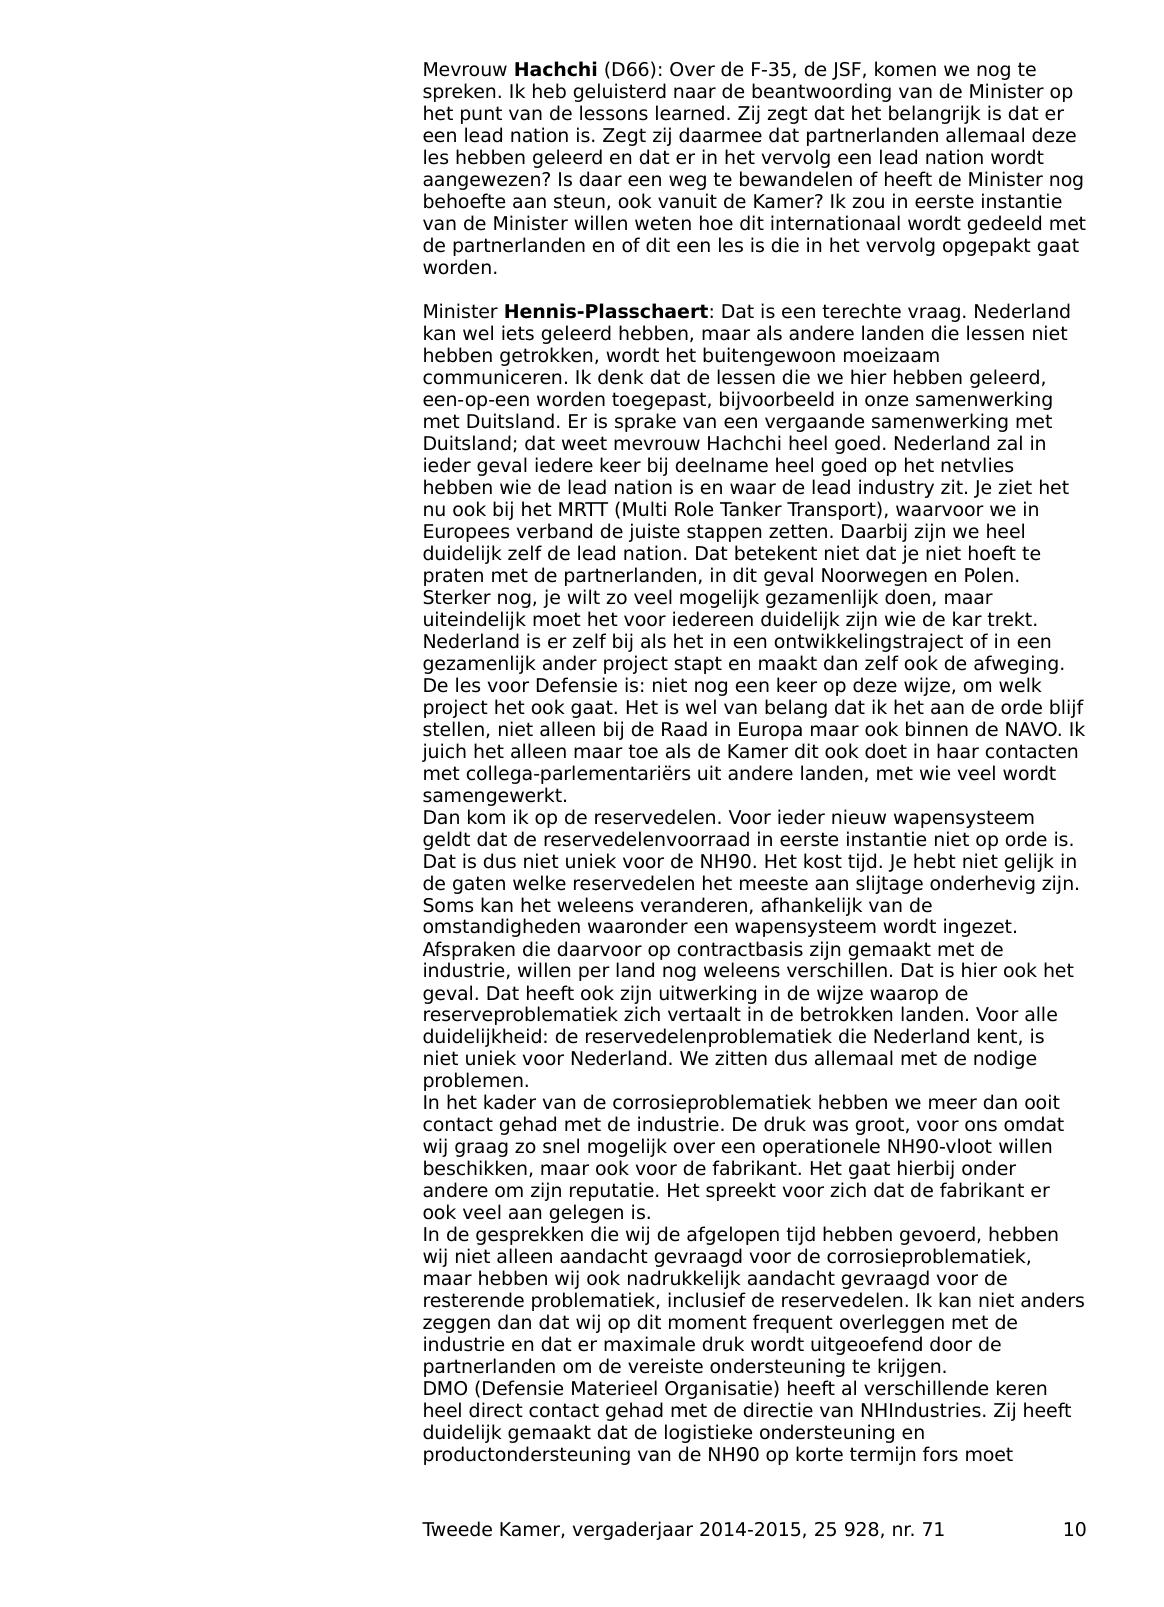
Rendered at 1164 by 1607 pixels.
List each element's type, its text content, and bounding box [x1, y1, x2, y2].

text Dan kom ik op de reservedelen. Voor ieder nieuw wapensysteem geldt dat de reservedelenvoorraad in eerste instantie niet op orde is. Dat is dus niet uniek voor de NH90. Het kost tijd. Je hebt niet gelijk in de gaten welke reservedelen het meeste aan slijtage onderhevig zijn. Soms kan het weleens veranderen, afhankelijk van de omstandigheden waaronder een wapensysteem wordt ingezet. Afspraken die daarvoor op contractbasis zijn gemaakt met de industrie, willen per land nog weleens verschillen. Dat is hier ook het geval. Dat heeft ook zijn uitwerking in de wijze waarop de reserveproblematiek zich vertaalt in de betrokken landen. Voor alle duidelijkheid: de reservedelenproblematiek die Nederland kent, is niet uniek voor Nederland. We zitten dus allemaal met de nodige problemen. [422, 807, 1087, 1092]
text In de gesprekken die wij de afgelopen tijd hebben gevoerd, hebben wij niet alleen aandacht gevraagd voor de corrosieproblematiek, maar hebben wij ook nadrukkelijk aandacht gevraagd voor de resterende problematiek, inclusief de reservedelen. Ik kan niet anders zeggen dan dat wij op dit moment frequent overleggen met de industrie en dat er maximale druk wordt uitgeoefend door de partnerlanden om de vereiste ondersteuning te krijgen. [422, 1224, 1087, 1378]
text DMO (Defensie Materieel Organisatie) heeft al verschillende keren heel direct contact gehad met de directie van NHIndustries. Zij heeft duidelijk gemaakt dat de logistieke ondersteuning en productondersteuning van de NH90 op korte termijn fors moet [422, 1378, 1087, 1466]
text In het kader van de corrosieproblematiek hebben we meer dan ooit contact gehad met de industrie. De druk was groot, voor ons omdat wij graag zo snel mogelijk over een operationele NH90-vloot willen beschikken, maar ook voor de fabrikant. Het gaat hierbij onder andere om zijn reputatie. Het spreekt voor zich dat de fabrikant er ook veel aan gelegen is. [422, 1092, 1087, 1224]
text Minister Hennis-Plasschaert: Dat is een terechte vraag. Nederland kan wel iets geleerd hebben, maar als andere landen die lessen niet hebben getrokken, wordt het buitengewoon moeizaam communiceren. Ik denk dat de lessen die we hier hebben geleerd, een-op-een worden toegepast, bijvoorbeeld in onze samenwerking met Duitsland. Er is sprake van een vergaande samenwerking met Duitsland; dat weet mevrouw Hachchi heel goed. Nederland zal in ieder geval iedere keer bij deelname heel goed op het netvlies hebben wie de lead nation is en waar de lead industry zit. Je ziet het nu ook bij het MRTT (Multi Role Tanker Transport), waarvoor we in Europees verband de juiste stappen zetten. Daarbij zijn we heel duidelijk zelf de lead nation. Dat betekent niet dat je niet hoeft te praten met de partnerlanden, in dit geval Noorwegen en Polen. Sterker nog, je wilt zo veel mogelijk gezamenlijk doen, maar uiteindelijk moet het voor iedereen duidelijk zijn wie de kar trekt. Nederland is er zelf bij als het in een ontwikkelingstraject of in een gezamenlijk ander project stapt en maakt dan zelf ook de afweging. De les voor Defensie is: niet nog een keer op deze wijze, om welk project het ook gaat. Het is wel van belang dat ik het aan de orde blijf stellen, niet alleen bij de Raad in Europa maar ook binnen de NAVO. Ik juich het alleen maar toe als de Kamer dit ook doet in haar contacten met collega-parlementariërs uit andere landen, met wie veel wordt samengewerkt. [422, 301, 1087, 807]
text Mevrouw Hachchi (D66): Over de F-35, de JSF, komen we nog te spreken. Ik heb geluisterd naar de beantwoording van de Minister op het punt van de lessons learned. Zij zegt dat het belangrijk is dat er een lead nation is. Zegt zij daarmee dat partnerlanden allemaal deze les hebben geleerd en dat er in het vervolg een lead nation wordt aangewezen? Is daar een weg te bewandelen of heeft de Minister nog behoefte aan steun, ook vanuit de Kamer? Ik zou in eerste instantie van de Minister willen weten hoe dit internationaal wordt gedeeld met de partnerlanden en of dit een les is die in het vervolg opgepakt gaat worden. [422, 59, 1087, 279]
